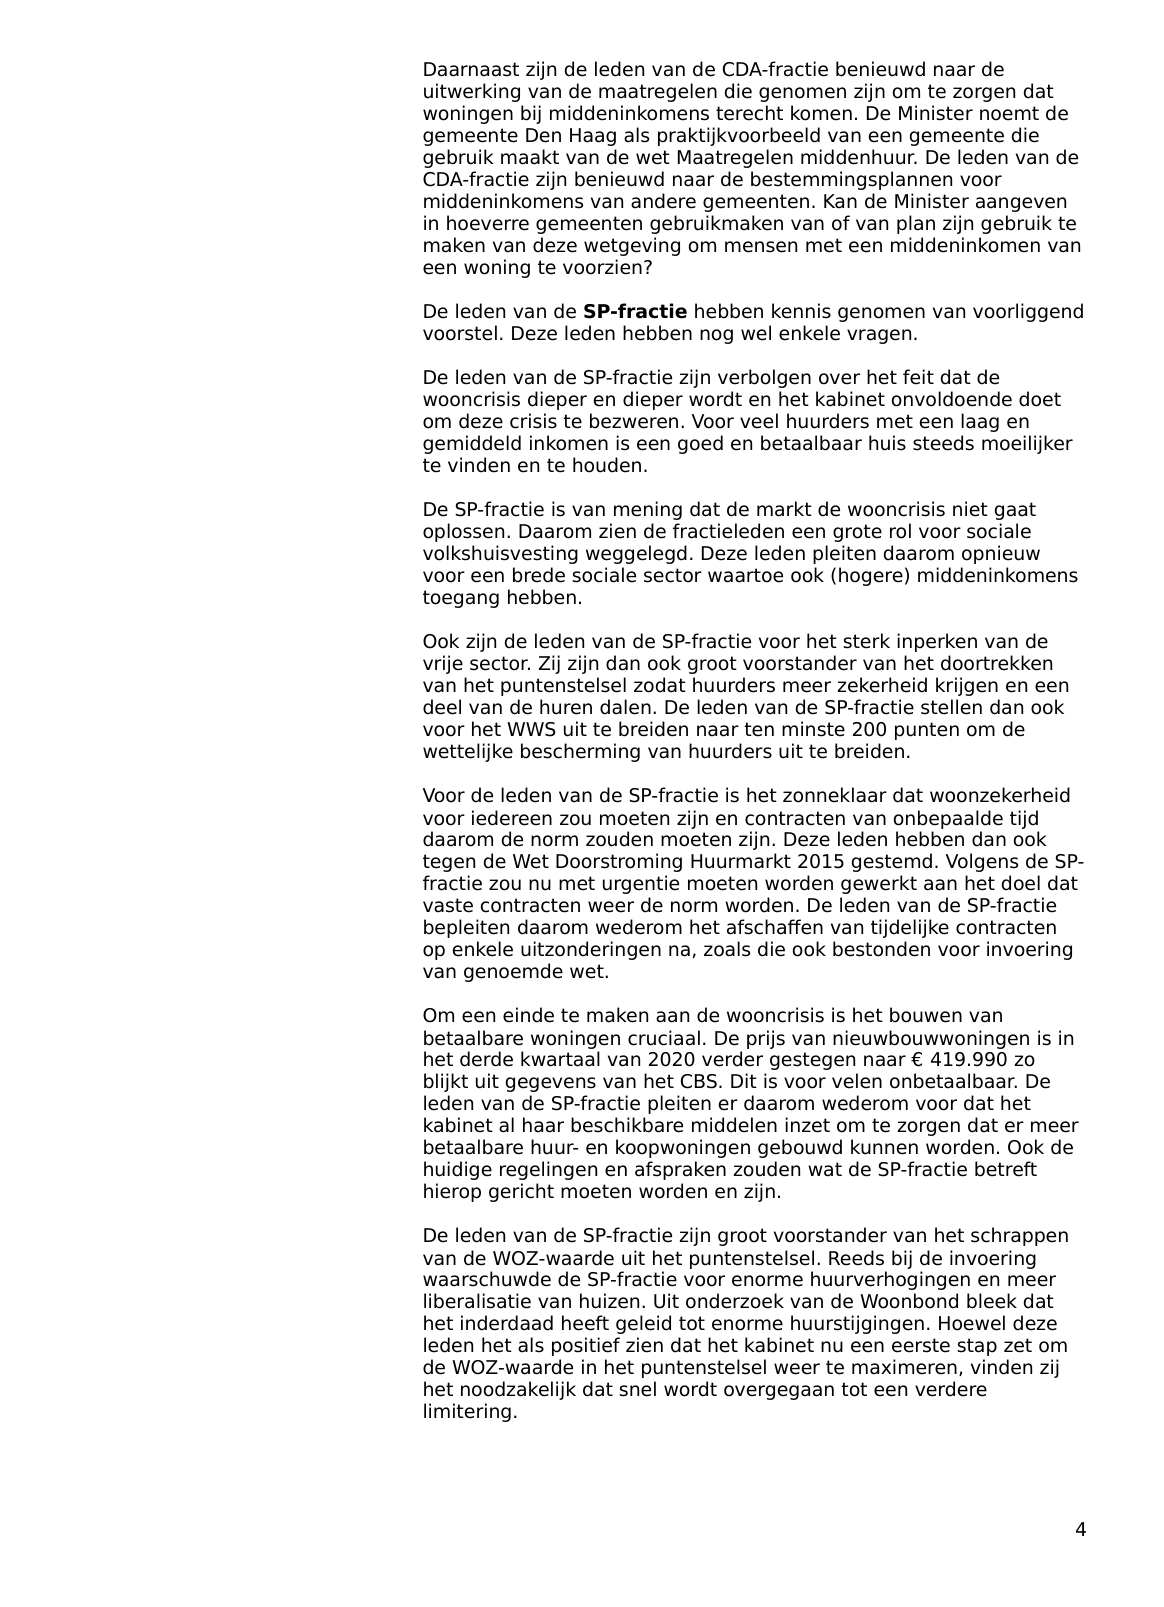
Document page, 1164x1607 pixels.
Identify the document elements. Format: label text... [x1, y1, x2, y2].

text Voor de leden van de SP-fractie is het zonneklaar dat woonzekerheid voor iedereen zou moeten zijn en contracten van onbepaalde tijd daarom de norm zouden moeten zijn. Deze leden hebben dan ook tegen de Wet Doorstroming Huurmarkt 2015 gestemd. Volgens de SP-fractie zou nu met urgentie moeten worden gewerkt aan het doel dat vaste contracten weer de norm worden. De leden van de SP-fractie bepleiten daarom wederom het afschaffen van tijdelijke contracten op enkele uitzonderingen na, zoals die ook bestonden voor invoering van genoemde wet. [422, 785, 1087, 983]
text De leden van de SP-fractie zijn verbolgen over het feit dat de wooncrisis dieper en dieper wordt en het kabinet onvoldoende doet om deze crisis te bezweren. Voor veel huurders met een laag en gemiddeld inkomen is een goed en betaalbaar huis steeds moeilijker te vinden en te houden. [422, 367, 1087, 477]
text Om een einde te maken aan de wooncrisis is het bouwen van betaalbare woningen cruciaal. De prijs van nieuwbouwwoningen is in het derde kwartaal van 2020 verder gestegen naar € 419.990 zo blijkt uit gegevens van het CBS. Dit is voor velen onbetaalbaar. De leden van de SP-fractie pleiten er daarom wederom voor dat het kabinet al haar beschikbare middelen inzet om te zorgen dat er meer betaalbare huur- en koopwoningen gebouwd kunnen worden. Ook de huidige regelingen en afspraken zouden wat de SP-fractie betreft hierop gericht moeten worden en zijn. [422, 1005, 1087, 1203]
text De SP-fractie is van mening dat de markt de wooncrisis niet gaat oplossen. Daarom zien de fractieleden een grote rol voor sociale volkshuisvesting weggelegd. Deze leden pleiten daarom opnieuw voor een brede sociale sector waartoe ook (hogere) middeninkomens toegang hebben. [422, 499, 1087, 609]
text De leden van de SP-fractie zijn groot voorstander van het schrappen van de WOZ-waarde uit het puntenstelsel. Reeds bij de invoering waarschuwde de SP-fractie voor enorme huurverhogingen en meer liberalisatie van huizen. Uit onderzoek van de Woonbond bleek dat het inderdaad heeft geleid tot enorme huurstijgingen. Hoewel deze leden het als positief zien dat het kabinet nu een eerste stap zet om de WOZ-waarde in het puntenstelsel weer te maximeren, vinden zij het noodzakelijk dat snel wordt overgegaan tot een verdere limitering. [422, 1225, 1087, 1423]
text Daarnaast zijn de leden van de CDA-fractie benieuwd naar de uitwerking van de maatregelen die genomen zijn om te zorgen dat woningen bij middeninkomens terecht komen. De Minister noemt de gemeente Den Haag als praktijkvoorbeeld van een gemeente die gebruik maakt van de wet Maatregelen middenhuur. De leden van de CDA-fractie zijn benieuwd naar de bestemmingsplannen voor middeninkomens van andere gemeenten. Kan de Minister aangeven in hoeverre gemeenten gebruikmaken van of van plan zijn gebruik te maken van deze wetgeving om mensen met een middeninkomen van een woning te voorzien? [422, 59, 1087, 279]
text Ook zijn de leden van de SP-fractie voor het sterk inperken van de vrije sector. Zij zijn dan ook groot voorstander van het doortrekken van het puntenstelsel zodat huurders meer zekerheid krijgen en een deel van de huren dalen. De leden van de SP-fractie stellen dan ook voor het WWS uit te breiden naar ten minste 200 punten om de wettelijke bescherming van huurders uit te breiden. [422, 631, 1087, 763]
text De leden van de SP-fractie hebben kennis genomen van voorliggend voorstel. Deze leden hebben nog wel enkele vragen. [422, 301, 1087, 345]
